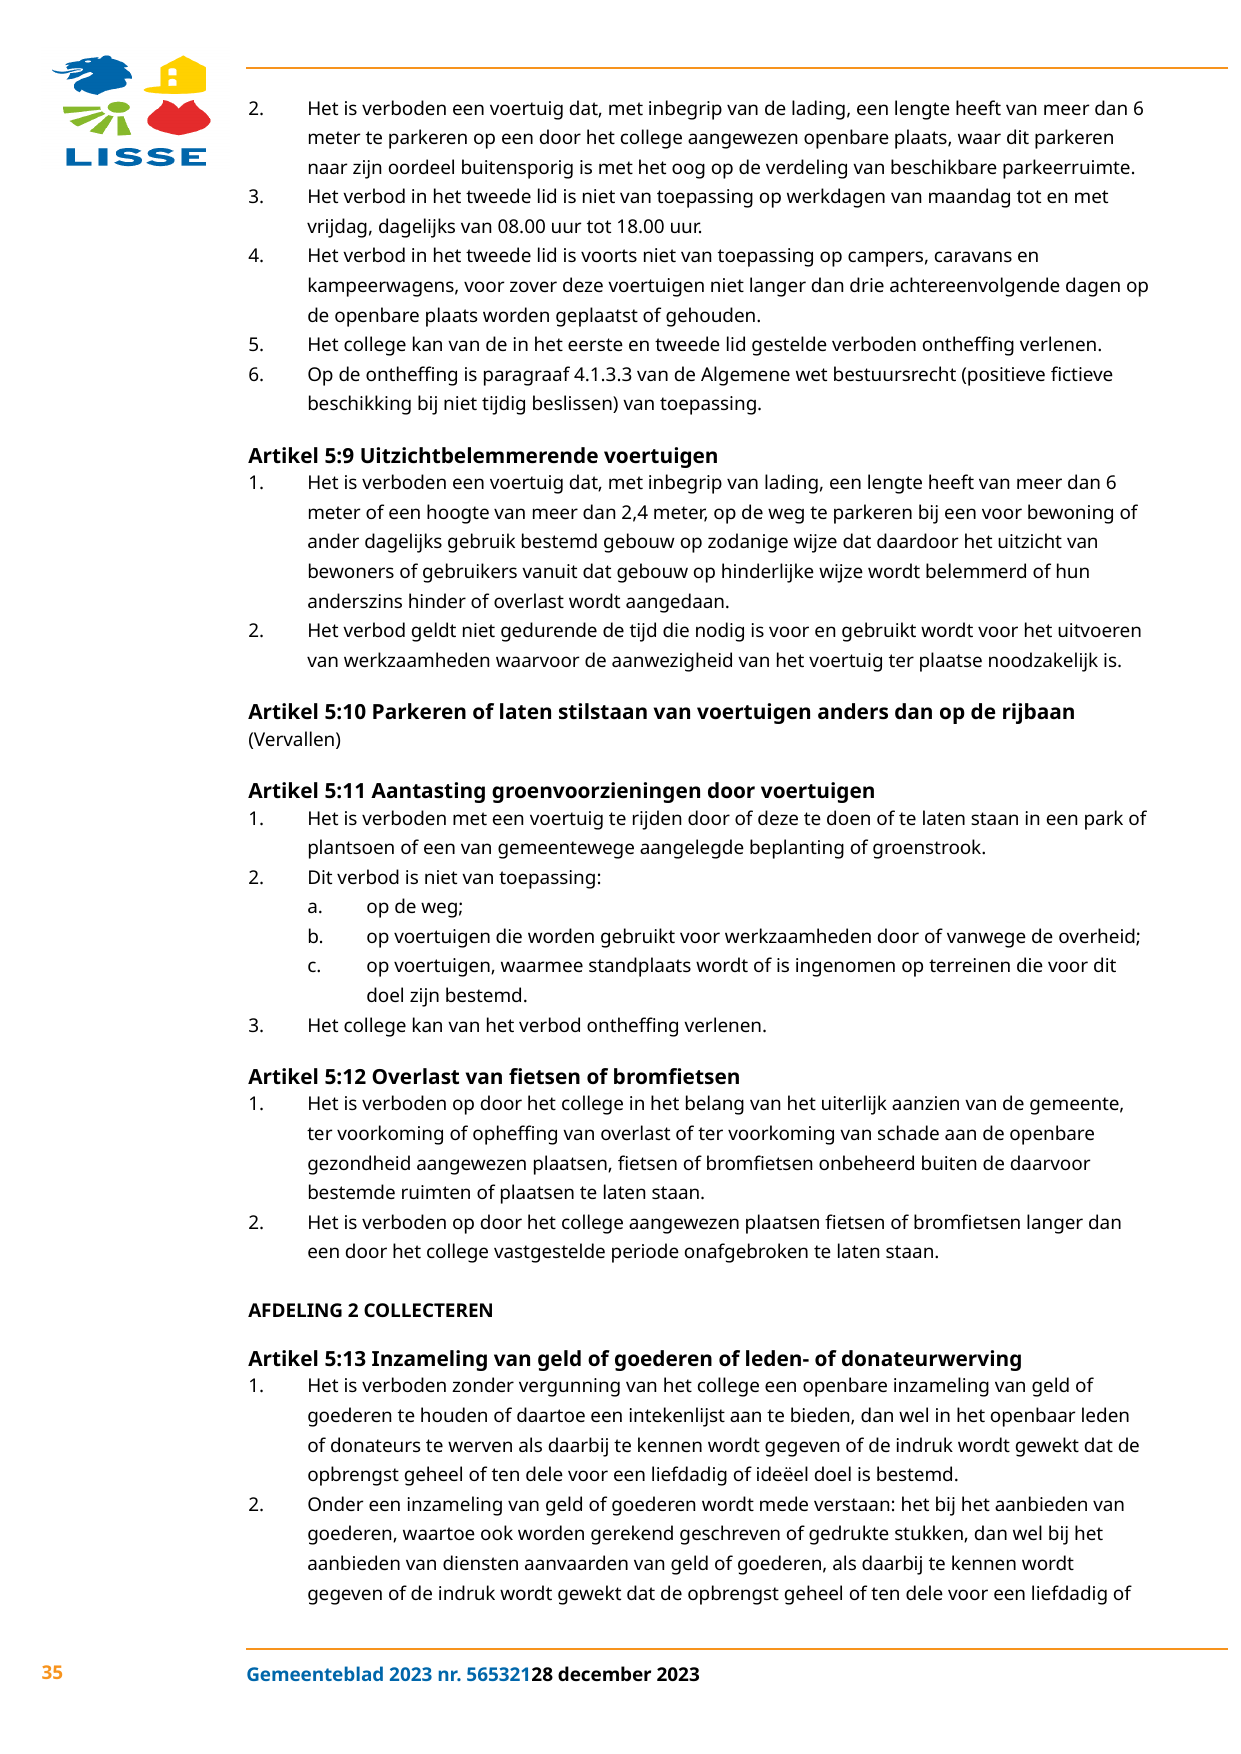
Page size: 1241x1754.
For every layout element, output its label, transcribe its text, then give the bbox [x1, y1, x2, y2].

list Het college kan van het verbod ontheffing verlenen. [248, 1012, 1152, 1037]
list Het is verboden zonder vergunning van het college een openbare inzameling van geld of goederen te houden of daartoe een intekenlijst aan te bieden, dan wel in het openbaar leden of donateurs te werven als daarbij te kennen wordt gegeven of de indruk wordt gewekt dat de opbrengst geheel of ten dele voor een liefdadig of ideëel doel is bestemd. [248, 1373, 1152, 1487]
list Het verbod in het tweede lid is voorts niet van toepassing op campers, caravans en kampeerwagens, voor zover deze voertuigen niet langer dan drie achtereenvolgende dagen op de openbare plaats worden geplaatst of gehouden. [248, 243, 1152, 328]
list op de weg; [307, 893, 1152, 919]
list Onder een inzameling van geld of goederen wordt mede verstaan: het bij het aanbieden van goederen, waartoe ook worden gerekend geschreven of gedrukte stukken, dan wel bij het aanbieden van diensten aanvaarden van geld of goederen, als daarbij te kennen wordt gegeven of de indruk wordt gewekt dat de opbrengst geheel of ten dele voor een liefdadig of [248, 1491, 1152, 1606]
list Het is verboden een voertuig dat, met inbegrip van lading, een lengte heeft van meer dan 6 meter of een hoogte van meer dan 2,4 meter, op de weg te parkeren bij een voor bewoning of ander dagelijks gebruik bestemd gebouw op zodanige wijze dat daardoor het uitzicht van bewoners of gebruikers vanuit dat gebouw op hinderlijke wijze wordt belemmerd of hun anderszins hinder of overlast wordt aangedaan. [248, 469, 1152, 613]
text AFDELING 2 COLLECTEREN [248, 1298, 1152, 1323]
text Artikel 5:13 Inzameling van geld of goederen of leden- of donateurwerving [248, 1344, 1152, 1373]
list Het is verboden met een voertuig te rijden door of deze te doen of te laten staan in een park of plantsoen of een van gemeentewege aangelegde beplanting of groenstrook. [248, 805, 1152, 860]
text Artikel 5:11 Aantasting groenvoorzieningen door voertuigen [248, 776, 1152, 805]
list Het is verboden op door het college in het belang van het uiterlijk aanzien van de gemeente, ter voorkoming of opheffing van overlast of ter voorkoming van schade aan de openbare gezondheid aangewezen plaatsen, fietsen of bromfietsen onbeheerd buiten de daarvoor bestemde ruimten of plaatsen te laten staan. [248, 1091, 1152, 1205]
list op voertuigen, waarmee standplaats wordt of is ingenomen op terreinen die voor dit doel zijn bestemd. [307, 953, 1152, 1008]
list op voertuigen die worden gebruikt voor werkzaamheden door of vanwege de overheid; [307, 923, 1152, 949]
picture [41, 47, 231, 172]
list Dit verbod is niet van toepassing: [248, 864, 1152, 889]
list Het is verboden een voertuig dat, met inbegrip van de lading, een lengte heeft van meer dan 6 meter te parkeren op een door het college aangewezen openbare plaats, waar dit parkeren naar zijn oordeel buitensporig is met het oog op de verdeling van beschikbare parkeerruimte. [248, 95, 1152, 180]
list Op de ontheffing is paragraaf 4.1.3.3 van de Algemene wet bestuursrecht (positieve fictieve beschikking bij niet tijdig beslissen) van toepassing. [248, 361, 1152, 416]
list Het verbod in het tweede lid is niet van toepassing op werkdagen van maandag tot en met vrijdag, dagelijks van 08.00 uur tot 18.00 uur. [248, 183, 1152, 239]
list Het is verboden op door het college aangewezen plaatsen fietsen of bromfietsen langer dan een door het college vastgestelde periode onafgebroken te laten staan. [248, 1209, 1152, 1264]
text Artikel 5:10 Parkeren of laten stilstaan van voertuigen anders dan op de rijbaan [248, 697, 1152, 726]
text Artikel 5:12 Overlast van fietsen of bromfietsen [248, 1062, 1152, 1091]
list Het verbod geldt niet gedurende de tijd die nodig is voor en gebruikt wordt voor het uitvoeren van werkzaamheden waarvoor de aanwezigheid van het voertuig ter plaatse noodzakelijk is. [248, 617, 1152, 673]
text Artikel 5:9 Uitzichtbelemmerende voertuigen [248, 441, 1152, 469]
text (Vervallen) [248, 726, 1152, 752]
list Het college kan van de in het eerste en tweede lid gestelde verboden ontheffing verlenen. [248, 331, 1152, 357]
